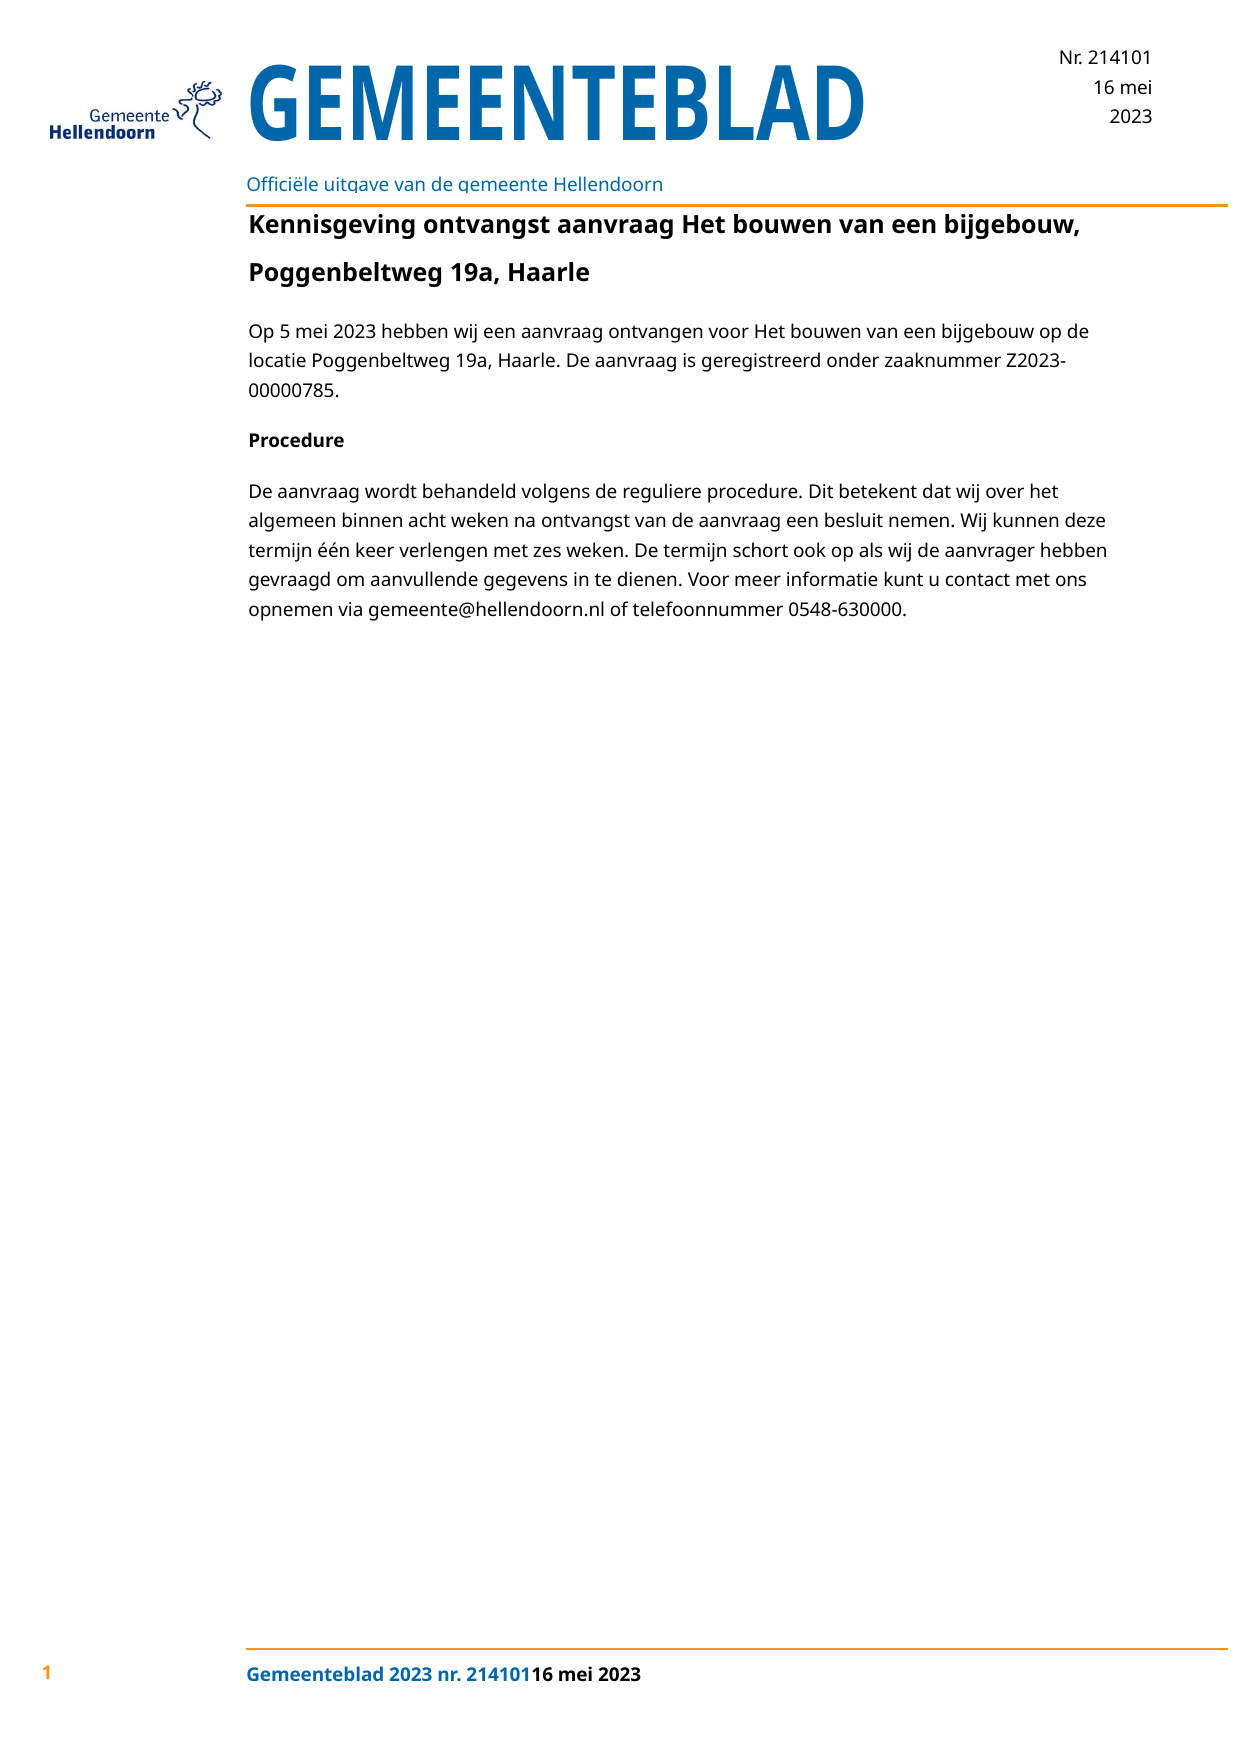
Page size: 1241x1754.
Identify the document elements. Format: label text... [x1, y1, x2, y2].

text Kennisgeving ontvangst aanvraag Het bouwen van een bijgebouw, Poggenbeltweg 19a, Haarle [248, 207, 1152, 288]
text Op 5 mei 2023 hebben wij een aanvraag ontvangen voor Het bouwen van een bijgebouw op de locatie Poggenbeltweg 19a, Haarle. De aanvraag is geregistreerd onder zaaknummer Z2023-00000785. [248, 318, 1152, 403]
text De aanvraag wordt behandeld volgens de reguliere procedure. Dit betekent dat wij over het algemeen binnen acht weken na ontvangst van de aanvraag een besluit nemen. Wij kunnen deze termijn één keer verlengen met zes weken. De termijn schort ook op als wij de aanvrager hebben gevraagd om aanvullende gegevens in te dienen. Voor meer informatie kunt u contact met ons opnemen via gemeente@hellendoorn.nl of telefoonnummer 0548-630000. [248, 478, 1152, 622]
text Procedure [248, 427, 1152, 453]
picture [41, 47, 231, 172]
